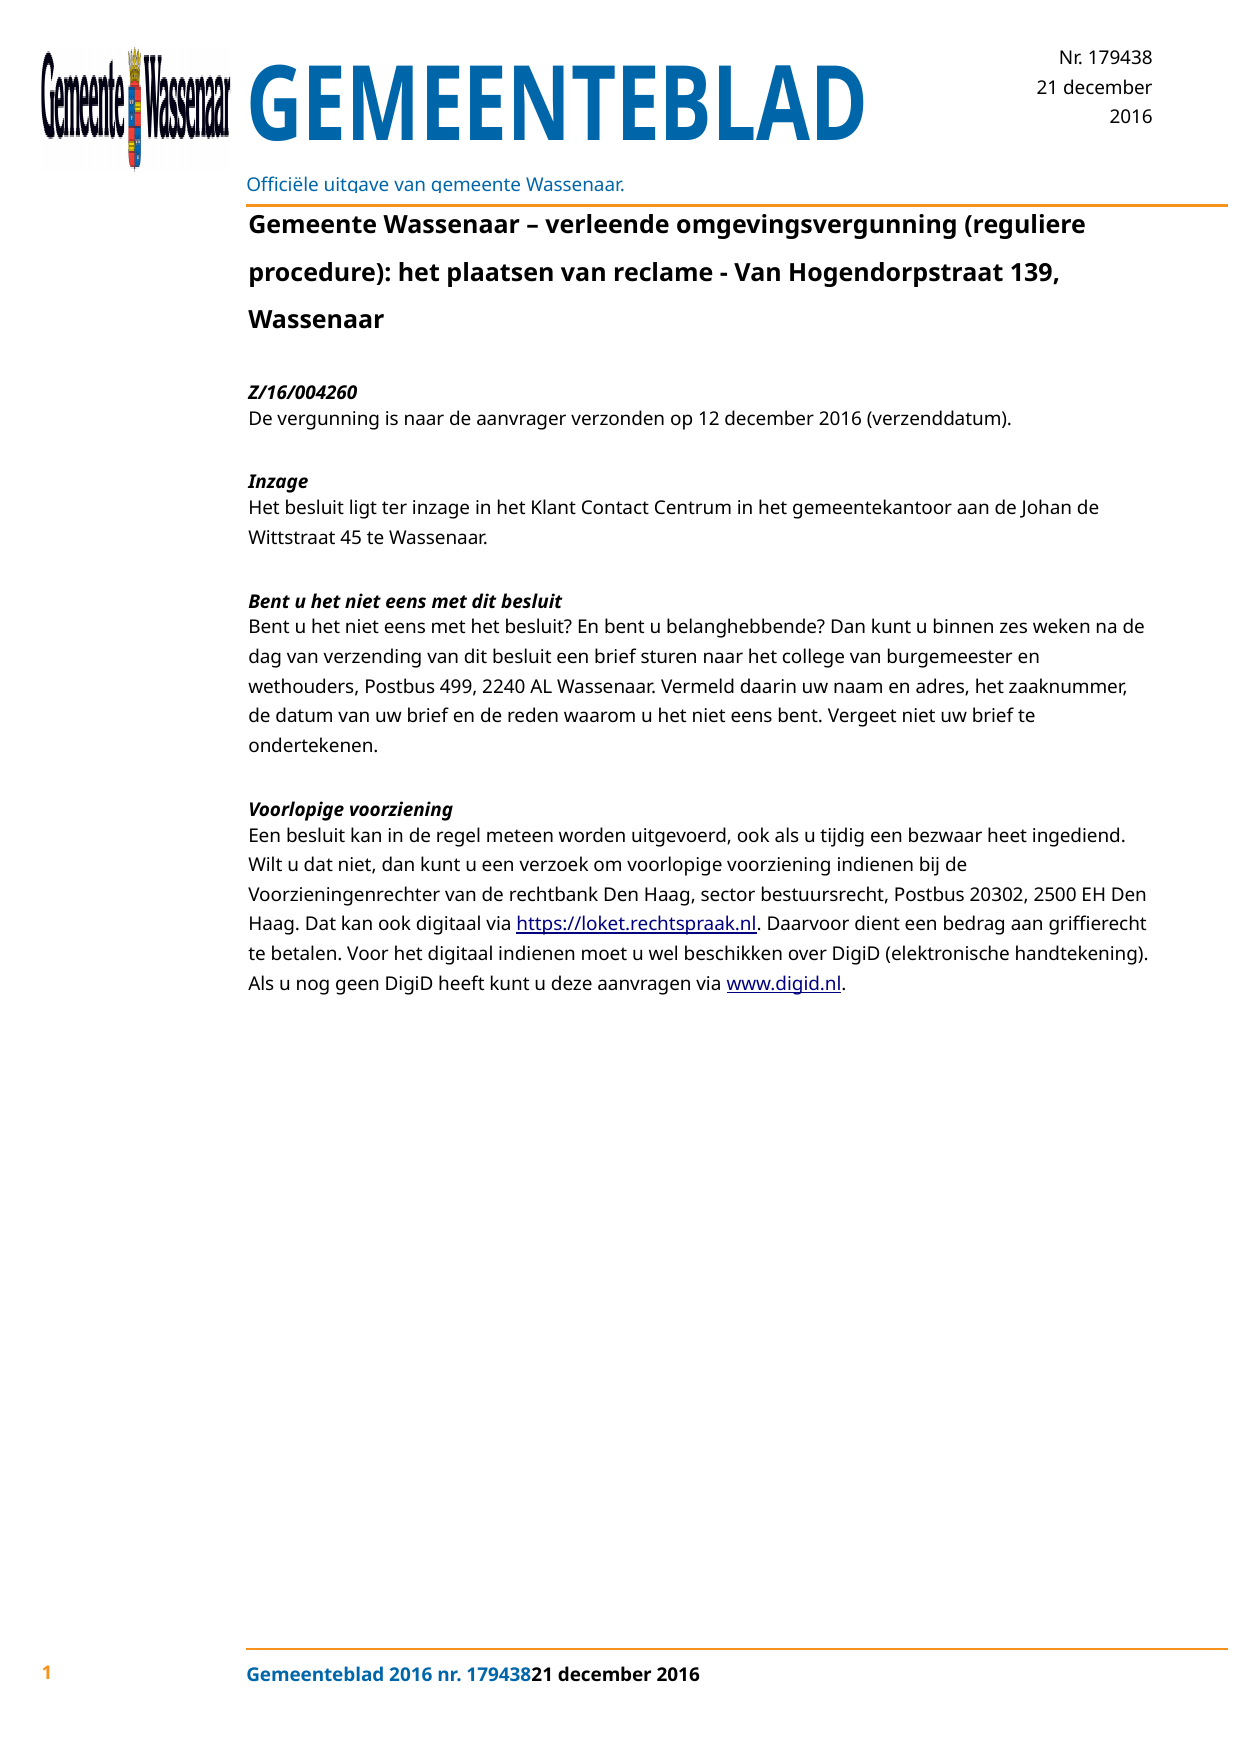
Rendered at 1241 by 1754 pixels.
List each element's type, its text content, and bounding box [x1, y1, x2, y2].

text Gemeente Wassenaar – verleende omgevingsvergunning (reguliere procedure): het plaatsen van reclame - Van Hogendorpstraat 139, Wassenaar [248, 207, 1152, 336]
text Voorlopige voorziening [248, 796, 1152, 822]
text De vergunning is naar de aanvrager verzonden op 12 december 2016 (verzenddatum). [248, 405, 1152, 431]
text Z/16/004260 [248, 379, 1152, 405]
text Inzage [248, 469, 1152, 494]
text Een besluit kan in de regel meteen worden uitgevoerd, ook als u tijdig een bezwaar heet ingediend. Wilt u dat niet, dan kunt u een verzoek om voorlopige voorziening indienen bij de Voorzieningenrechter van de rechtbank Den Haag, sector bestuursrecht, Postbus 20302, 2500 EH Den Haag. Dat kan ook digitaal via https://loket.rechtspraak.nl. Daarvoor dient een bedrag aan griffierecht te betalen. Voor het digitaal indienen moet u wel beschikken over DigiD (elektronische handtekening). Als u nog geen DigiD heeft kunt u deze aanvragen via www.digid.nl. [248, 822, 1152, 995]
text Het besluit ligt ter inzage in het Klant Contact Centrum in het gemeentekantoor aan de Johan de Wittstraat 45 te Wassenaar. [248, 494, 1152, 550]
picture [41, 47, 231, 172]
text Bent u het niet eens met het besluit? En bent u belanghebbende? Dan kunt u binnen zes weken na de dag van verzending van dit besluit een brief sturen naar het college van burgemeester en wethouders, Postbus 499, 2240 AL Wassenaar. Vermeld daarin uw naam en adres, het zaaknummer, de datum van uw brief en de reden waarom u het niet eens bent. Vergeet niet uw brief te ondertekenen. [248, 614, 1152, 758]
text Bent u het niet eens met dit besluit [248, 588, 1152, 614]
